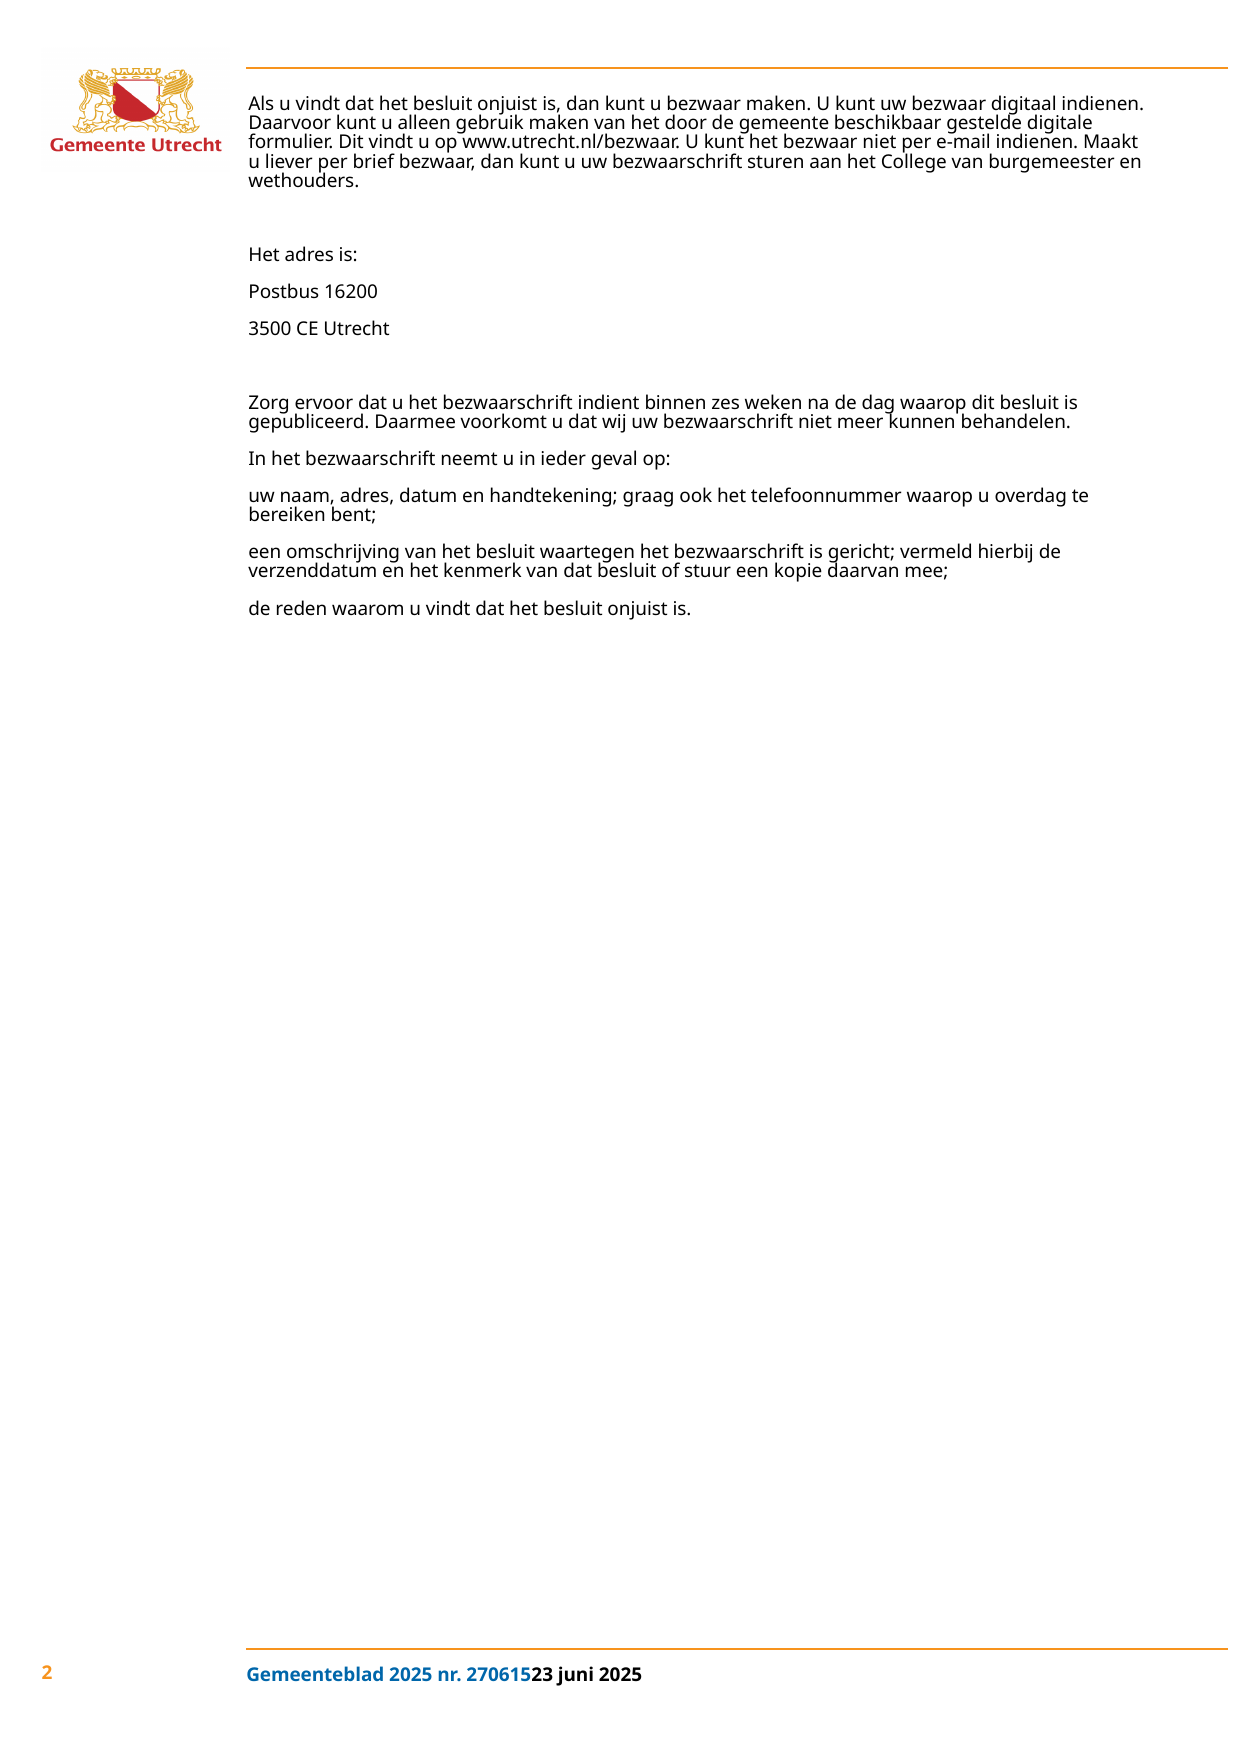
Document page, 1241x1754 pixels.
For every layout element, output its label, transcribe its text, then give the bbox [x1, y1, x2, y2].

picture [41, 47, 231, 172]
text een omschrijving van het besluit waartegen het bezwaarschrift is gericht; vermeld hierbij de verzenddatum en het kenmerk van dat besluit of stuur een kopie daarvan mee; [248, 543, 1152, 582]
text Het adres is: [248, 246, 1152, 265]
text uw naam, adres, datum en handtekening; graag ook het telefoonnummer waarop u overdag te bereiken bent; [248, 487, 1152, 526]
text Postbus 16200 [248, 283, 1152, 302]
text 3500 CE Utrecht [248, 320, 1152, 339]
text Als u vindt dat het besluit onjuist is, dan kunt u bezwaar maken. U kunt uw bezwaar digitaal indienen. Daarvoor kunt u alleen gebruik maken van het door de gemeente beschikbaar gestelde digitale formulier. Dit vindt u op www.utrecht.nl/bezwaar. U kunt het bezwaar niet per e-mail indienen. Maakt u liever per brief bezwaar, dan kunt u uw bezwaarschrift sturen aan het College van burgemeester en wethouders. [248, 95, 1152, 191]
text de reden waarom u vindt dat het besluit onjuist is. [248, 599, 1152, 619]
text In het bezwaarschrift neemt u in ieder geval op: [248, 450, 1152, 469]
text Zorg ervoor dat u het bezwaarschrift indient binnen zes weken na de dag waarop dit besluit is gepubliceerd. Daarmee voorkomt u dat wij uw bezwaarschrift niet meer kunnen behandelen. [248, 394, 1152, 432]
